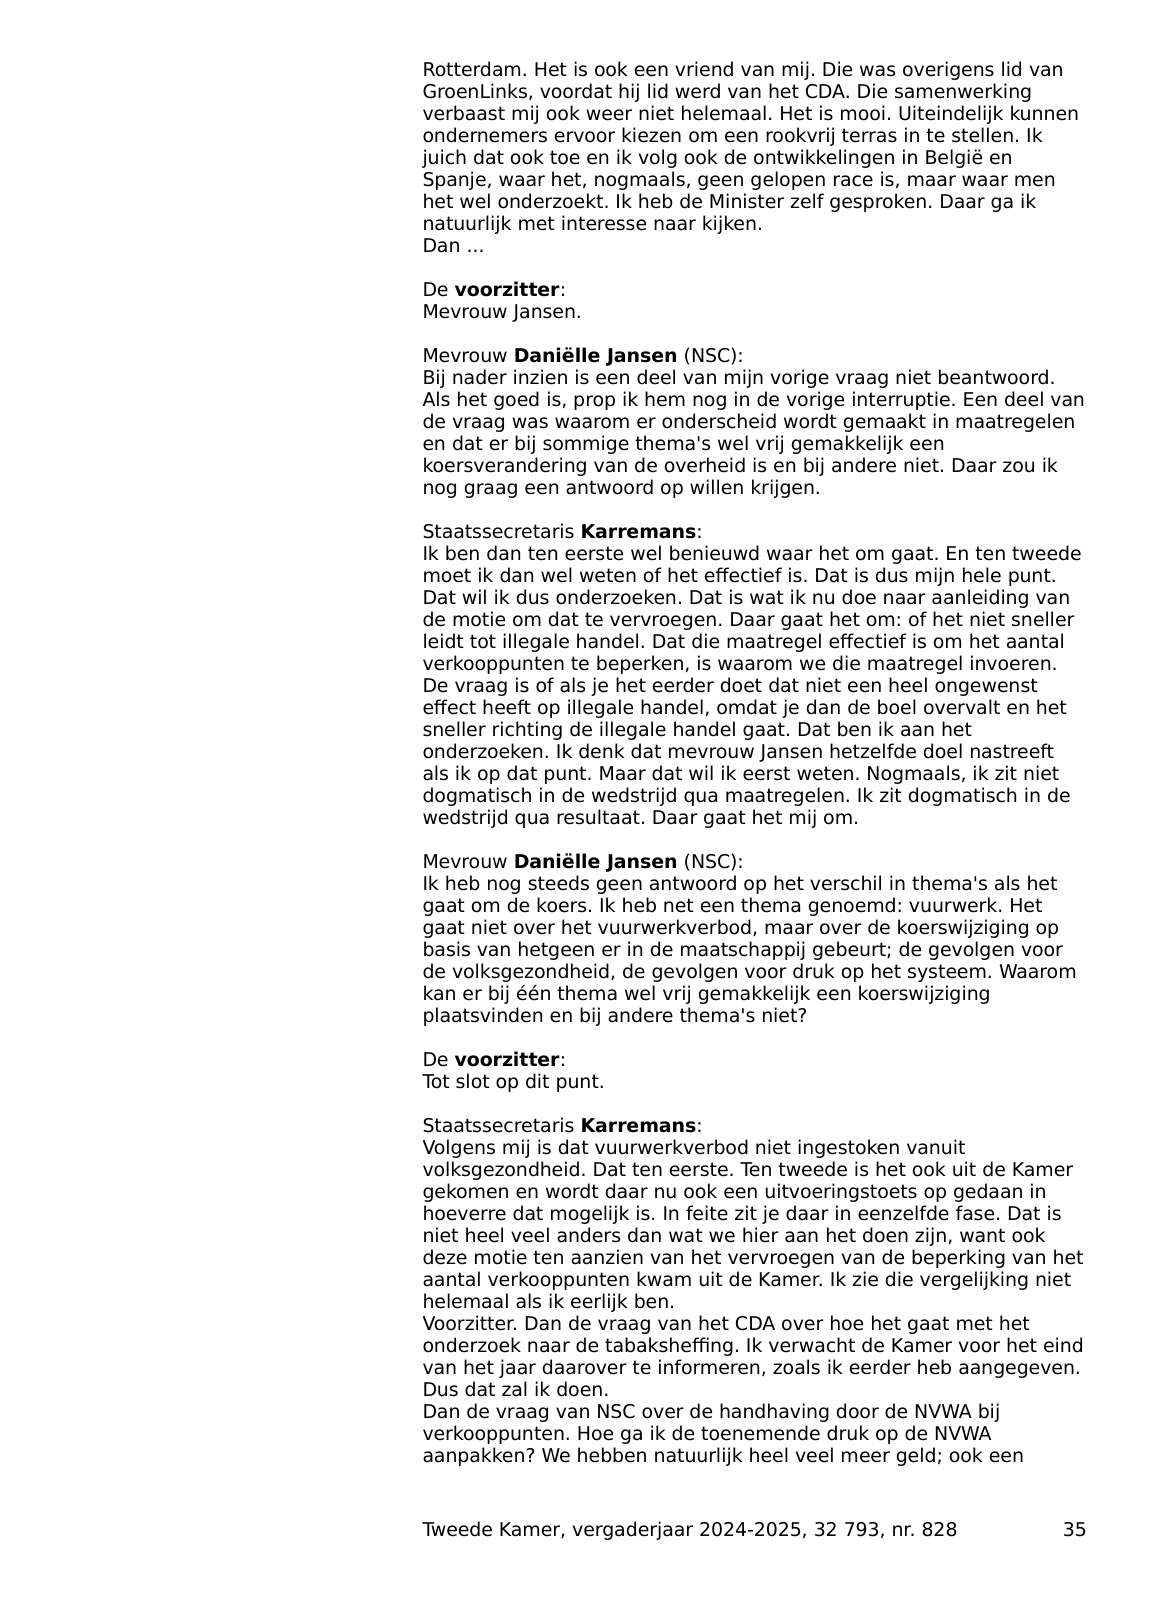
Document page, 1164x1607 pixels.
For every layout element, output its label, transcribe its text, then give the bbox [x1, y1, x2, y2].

text Mevrouw Daniëlle Jansen (NSC): [422, 345, 1087, 367]
text Ik ben dan ten eerste wel benieuwd waar het om gaat. En ten tweede moet ik dan wel weten of het effectief is. Dat is dus mijn hele punt. Dat wil ik dus onderzoeken. Dat is wat ik nu doe naar aanleiding van de motie om dat te vervroegen. Daar gaat het om: of het niet sneller leidt tot illegale handel. Dat die maatregel effectief is om het aantal verkooppunten te beperken, is waarom we die maatregel invoeren. De vraag is of als je het eerder doet dat niet een heel ongewenst effect heeft op illegale handel, omdat je dan de boel overvalt en het sneller richting de illegale handel gaat. Dat ben ik aan het onderzoeken. Ik denk dat mevrouw Jansen hetzelfde doel nastreeft als ik op dat punt. Maar dat wil ik eerst weten. Nogmaals, ik zit niet dogmatisch in de wedstrijd qua maatregelen. Ik zit dogmatisch in de wedstrijd qua resultaat. Daar gaat het mij om. [422, 543, 1087, 829]
text Mevrouw Daniëlle Jansen (NSC): [422, 851, 1087, 873]
text Tot slot op dit punt. [422, 1071, 1087, 1093]
text Dan de vraag van NSC over de handhaving door de NVWA bij verkooppunten. Hoe ga ik de toenemende druk op de NVWA aanpakken? We hebben natuurlijk heel veel meer geld; ook een [422, 1401, 1087, 1467]
text Dan ... [422, 235, 1087, 257]
text Volgens mij is dat vuurwerkverbod niet ingestoken vanuit volksgezondheid. Dat ten eerste. Ten tweede is het ook uit de Kamer gekomen en wordt daar nu ook een uitvoeringstoets op gedaan in hoeverre dat mogelijk is. In feite zit je daar in eenzelfde fase. Dat is niet heel veel anders dan wat we hier aan het doen zijn, want ook deze motie ten aanzien van het vervroegen van de beperking van het aantal verkooppunten kwam uit de Kamer. Ik zie die vergelijking niet helemaal als ik eerlijk ben. [422, 1137, 1087, 1313]
text Staatssecretaris Karremans: [422, 1115, 1087, 1137]
text De voorzitter: [422, 279, 1087, 301]
text Voorzitter. Dan de vraag van het CDA over hoe het gaat met het onderzoek naar de tabaksheffing. Ik verwacht de Kamer voor het eind van het jaar daarover te informeren, zoals ik eerder heb aangegeven. Dus dat zal ik doen. [422, 1313, 1087, 1401]
text Mevrouw Jansen. [422, 301, 1087, 323]
text Staatssecretaris Karremans: [422, 521, 1087, 543]
text Rotterdam. Het is ook een vriend van mij. Die was overigens lid van GroenLinks, voordat hij lid werd van het CDA. Die samenwerking verbaast mij ook weer niet helemaal. Het is mooi. Uiteindelijk kunnen ondernemers ervoor kiezen om een rookvrij terras in te stellen. Ik juich dat ook toe en ik volg ook de ontwikkelingen in België en Spanje, waar het, nogmaals, geen gelopen race is, maar waar men het wel onderzoekt. Ik heb de Minister zelf gesproken. Daar ga ik natuurlijk met interesse naar kijken. [422, 59, 1087, 235]
text De voorzitter: [422, 1049, 1087, 1071]
text Ik heb nog steeds geen antwoord op het verschil in thema's als het gaat om de koers. Ik heb net een thema genoemd: vuurwerk. Het gaat niet over het vuurwerkverbod, maar over de koerswijziging op basis van hetgeen er in de maatschappij gebeurt; de gevolgen voor de volksgezondheid, de gevolgen voor druk op het systeem. Waarom kan er bij één thema wel vrij gemakkelijk een koerswijziging plaatsvinden en bij andere thema's niet? [422, 873, 1087, 1027]
text Bij nader inzien is een deel van mijn vorige vraag niet beantwoord. Als het goed is, prop ik hem nog in de vorige interruptie. Een deel van de vraag was waarom er onderscheid wordt gemaakt in maatregelen en dat er bij sommige thema's wel vrij gemakkelijk een koersverandering van de overheid is en bij andere niet. Daar zou ik nog graag een antwoord op willen krijgen. [422, 367, 1087, 499]
